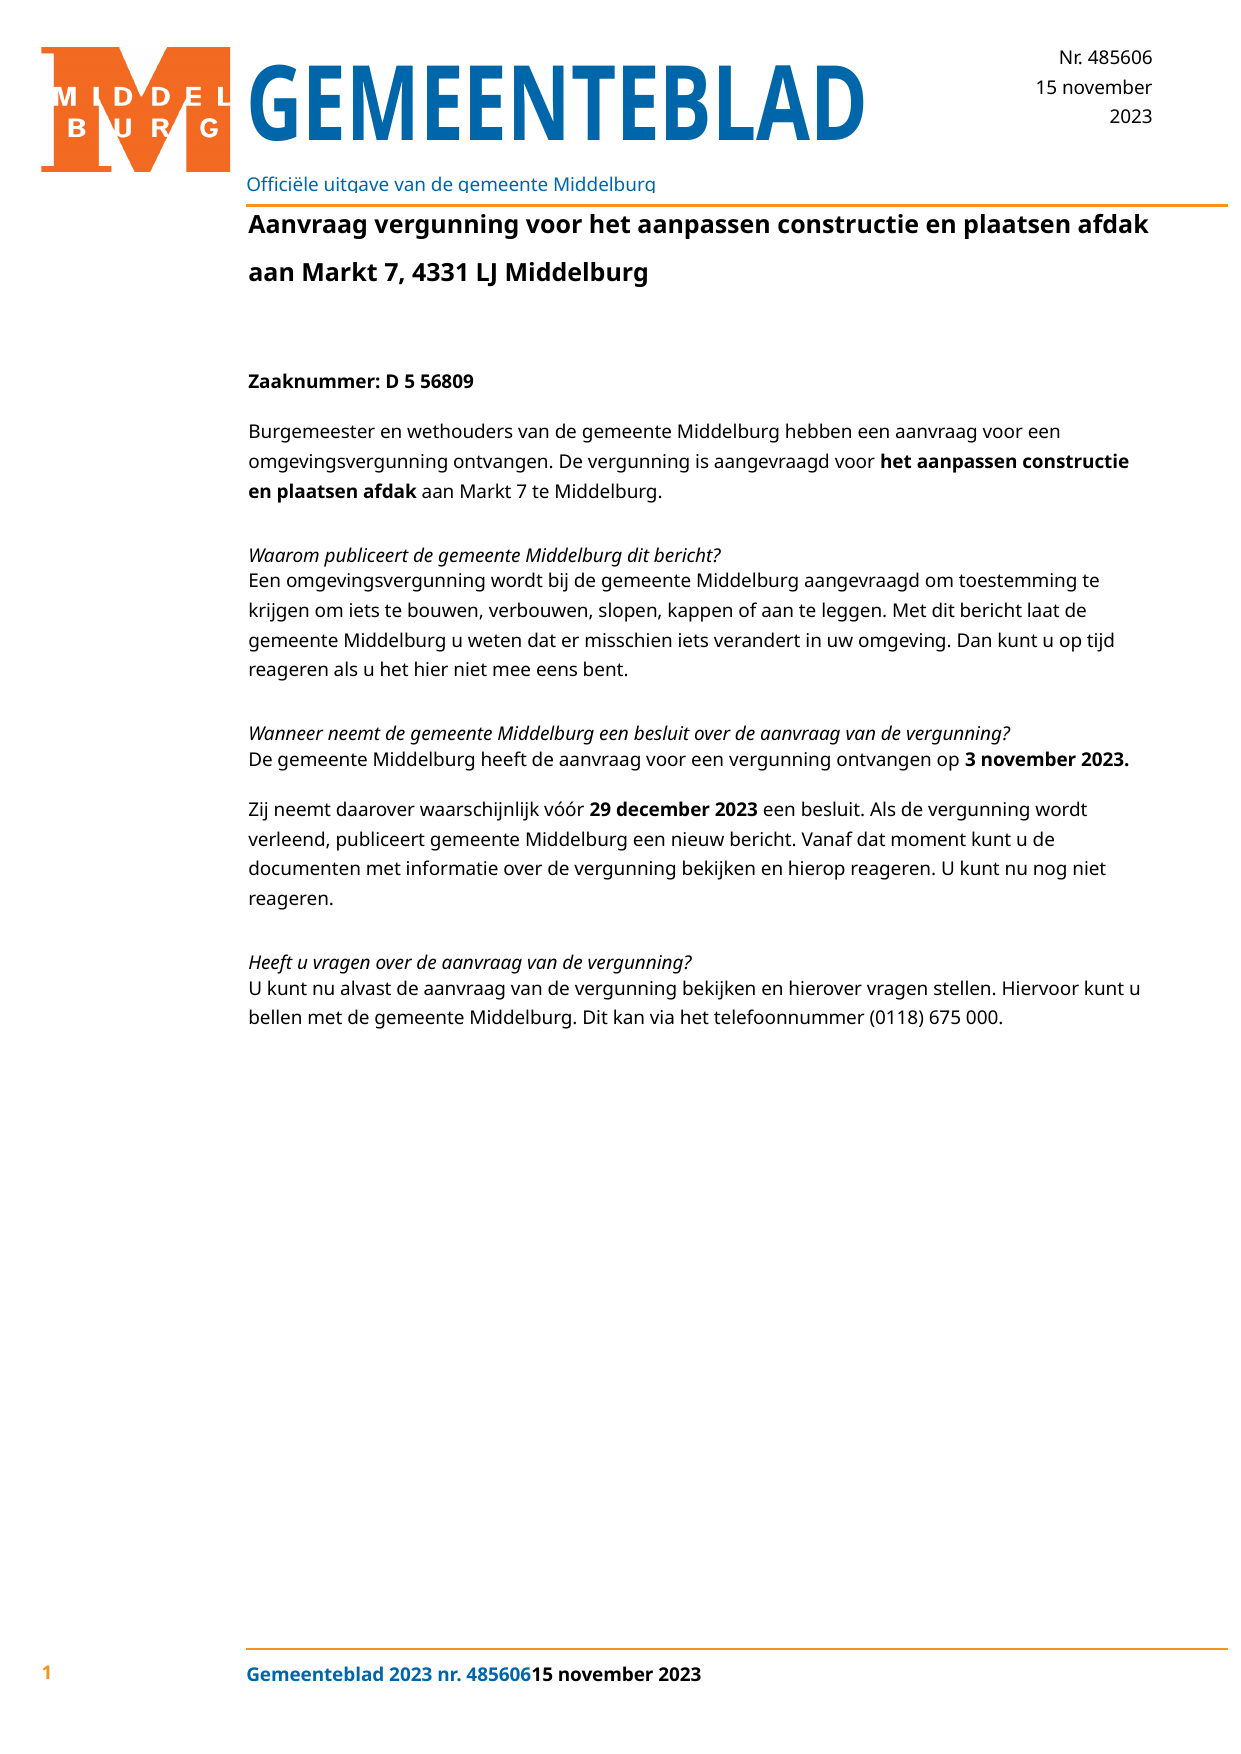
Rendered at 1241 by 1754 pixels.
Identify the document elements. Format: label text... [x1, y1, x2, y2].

text Zaaknummer: D 5 56809 [248, 368, 1152, 394]
text De gemeente Middelburg heeft de aanvraag voor een vergunning ontvangen op 3 november 2023. [248, 746, 1152, 772]
text U kunt nu alvast de aanvraag van de vergunning bekijken en hierover vragen stellen. Hiervoor kunt u bellen met de gemeente Middelburg. Dit kan via het telefoonnummer (0118) 675 000. [248, 975, 1152, 1030]
text Aanvraag vergunning voor het aanpassen constructie en plaatsen afdak aan Markt 7, 4331 LJ Middelburg [248, 207, 1152, 288]
picture [41, 47, 231, 172]
text Zij neemt daarover waarschijnlijk vóór 29 december 2023 een besluit. Als de vergunning wordt verleend, publiceert gemeente Middelburg een nieuw bericht. Vanaf dat moment kunt u de documenten met informatie over de vergunning bekijken en hierop reageren. U kunt nu nog niet reageren. [248, 796, 1152, 911]
text Wanneer neemt de gemeente Middelburg een besluit over de aanvraag van de vergunning? [248, 720, 1152, 746]
text Burgemeester en wethouders van de gemeente Middelburg hebben een aanvraag voor een omgevingsvergunning ontvangen. De vergunning is aangevraagd voor het aanpassen constructie en plaatsen afdak aan Markt 7 te Middelburg. [248, 419, 1152, 504]
text Waarom publiceert de gemeente Middelburg dit bericht? [248, 542, 1152, 568]
text Heeft u vragen over de aanvraag van de vergunning? [248, 949, 1152, 975]
text Een omgevingsvergunning wordt bij de gemeente Middelburg aangevraagd om toestemming te krijgen om iets te bouwen, verbouwen, slopen, kappen of aan te leggen. Met dit bericht laat de gemeente Middelburg u weten dat er misschien iets verandert in uw omgeving. Dan kunt u op tijd reageren als u het hier niet mee eens bent. [248, 568, 1152, 682]
